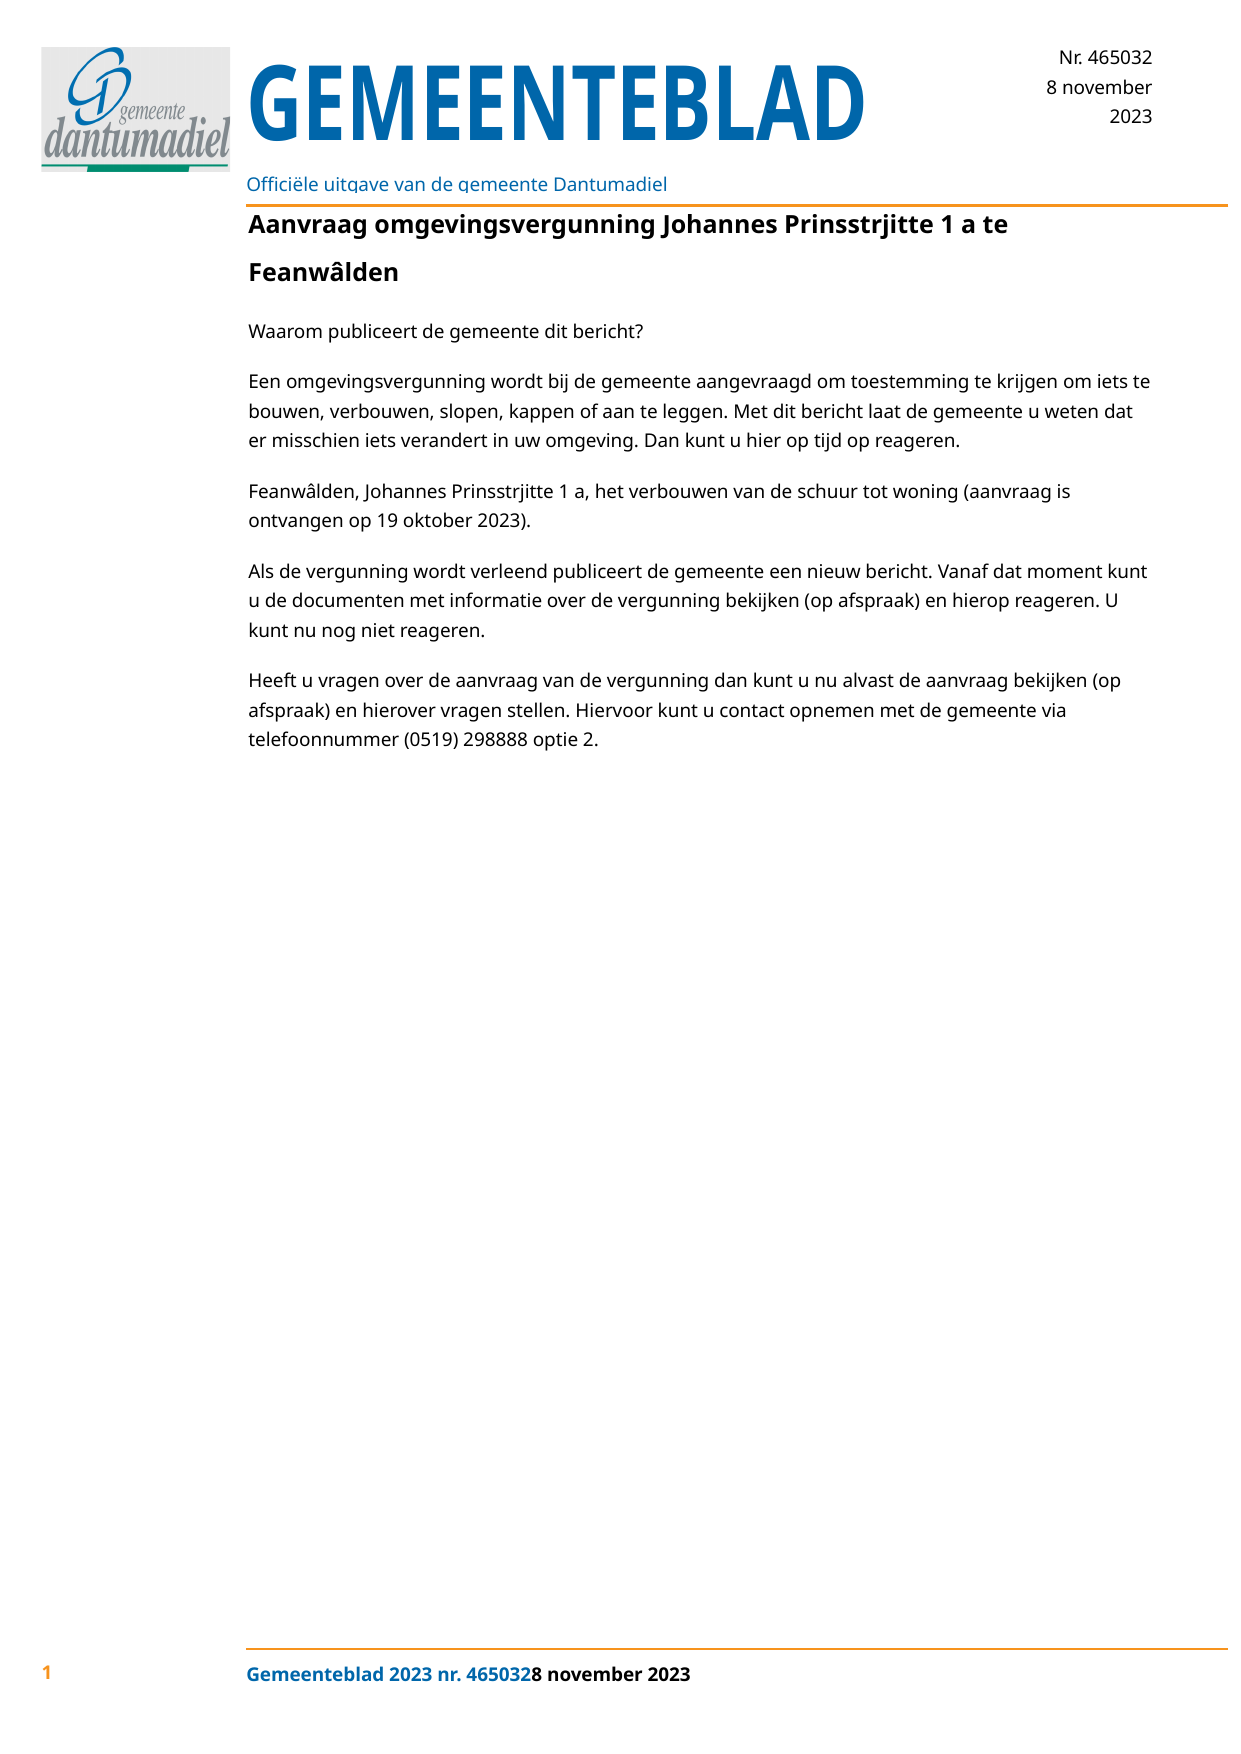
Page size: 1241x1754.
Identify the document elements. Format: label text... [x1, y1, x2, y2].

text Heeft u vragen over de aanvraag van de vergunning dan kunt u nu alvast de aanvraag bekijken (op afspraak) en hierover vragen stellen. Hiervoor kunt u contact opnemen met de gemeente via telefoonnummer (0519) 298888 optie 2. [248, 667, 1152, 752]
text Als de vergunning wordt verleend publiceert de gemeente een nieuw bericht. Vanaf dat moment kunt u de documenten met informatie over de vergunning bekijken (op afspraak) en hierop reageren. U kunt nu nog niet reageren. [248, 558, 1152, 643]
text Waarom publiceert de gemeente dit bericht? [248, 318, 1152, 344]
picture [41, 47, 231, 172]
text Aanvraag omgevingsvergunning Johannes Prinsstrjitte 1 a te Feanwâlden [248, 207, 1152, 288]
text Een omgevingsvergunning wordt bij de gemeente aangevraagd om toestemming te krijgen om iets te bouwen, verbouwen, slopen, kappen of aan te leggen. Met dit bericht laat de gemeente u weten dat er misschien iets verandert in uw omgeving. Dan kunt u hier op tijd op reageren. [248, 368, 1152, 453]
text Feanwâlden, Johannes Prinsstrjitte 1 a, het verbouwen van de schuur tot woning (aanvraag is ontvangen op 19 oktober 2023). [248, 478, 1152, 533]
